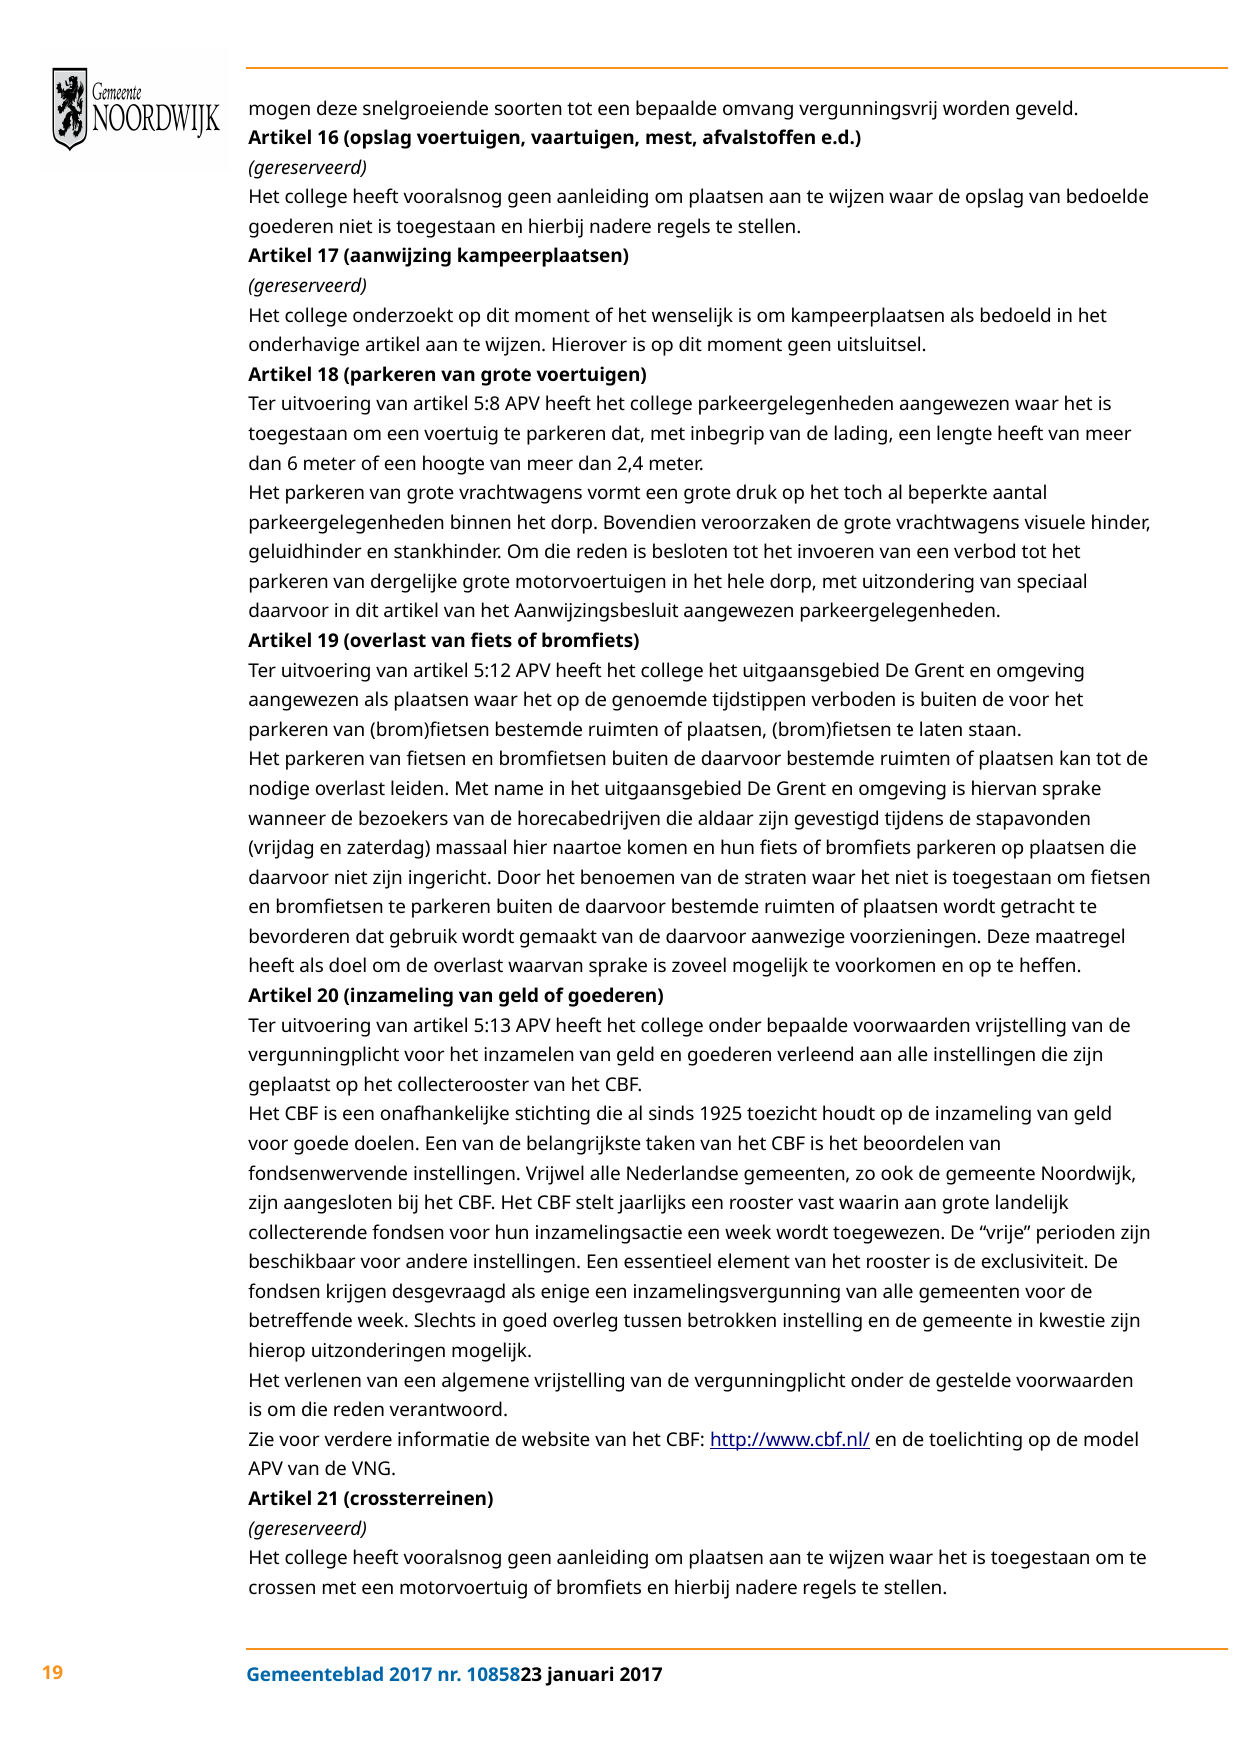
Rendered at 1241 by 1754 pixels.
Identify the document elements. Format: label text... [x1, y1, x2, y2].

text Het parkeren van grote vrachtwagens vormt een grote druk op het toch al beperkte aantal parkeergelegenheden binnen het dorp. Bovendien veroorzaken de grote vrachtwagens visuele hinder, geluidhinder en stankhinder. Om die reden is besloten tot het invoeren van een verbod tot het parkeren van dergelijke grote motorvoertuigen in het hele dorp, met uitzondering van speciaal daarvoor in dit artikel van het Aanwijzingsbesluit aangewezen parkeergelegenheden. [248, 479, 1152, 623]
text (gereserveerd) [248, 154, 1152, 180]
text (gereserveerd) [248, 1515, 1152, 1541]
text Artikel 16 (opslag voertuigen, vaartuigen, mest, afvalstoffen e.d.) [248, 124, 1152, 150]
text (gereserveerd) [248, 272, 1152, 298]
text Artikel 21 (crossterreinen) [248, 1485, 1152, 1511]
picture [41, 47, 231, 172]
text Het CBF is een onafhankelijke stichting die al sinds 1925 toezicht houdt op de inzameling van geld voor goede doelen. Een van de belangrijkste taken van het CBF is het beoordelen van fondsenwervende instellingen. Vrijwel alle Nederlandse gemeenten, zo ook de gemeente Noordwijk, zijn aangesloten bij het CBF. Het CBF stelt jaarlijks een rooster vast waarin aan grote landelijk collecterende fondsen voor hun inzamelingsactie een week wordt toegewezen. De “vrije” perioden zijn beschikbaar voor andere instellingen. Een essentieel element van het rooster is de exclusiviteit. De fondsen krijgen desgevraagd als enige een inzamelingsvergunning van alle gemeenten voor de betreffende week. Slechts in goed overleg tussen betrokken instelling en de gemeente in kwestie zijn hierop uitzonderingen mogelijk. [248, 1101, 1152, 1363]
text Artikel 18 (parkeren van grote voertuigen) [248, 361, 1152, 387]
text Het verlenen van een algemene vrijstelling van de vergunningplicht onder de gestelde voorwaarden is om die reden verantwoord. [248, 1367, 1152, 1422]
text Het college onderzoekt op dit moment of het wenselijk is om kampeerplaatsen als bedoeld in het onderhavige artikel aan te wijzen. Hierover is op dit moment geen uitsluitsel. [248, 302, 1152, 357]
text Ter uitvoering van artikel 5:13 APV heeft het college onder bepaalde voorwaarden vrijstelling van de vergunningplicht voor het inzamelen van geld en goederen verleend aan alle instellingen die zijn geplaatst op het collecterooster van het CBF. [248, 1012, 1152, 1097]
text Artikel 19 (overlast van fiets of bromfiets) [248, 627, 1152, 653]
text Ter uitvoering van artikel 5:12 APV heeft het college het uitgaansgebied De Grent en omgeving aangewezen als plaatsen waar het op de genoemde tijdstippen verboden is buiten de voor het parkeren van (brom)fietsen bestemde ruimten of plaatsen, (brom)fietsen te laten staan. [248, 657, 1152, 742]
text Zie voor verdere informatie de website van het CBF: http://www.cbf.nl/ en de toelichting op de model APV van de VNG. [248, 1426, 1152, 1481]
text Het college heeft vooralsnog geen aanleiding om plaatsen aan te wijzen waar het is toegestaan om te crossen met een motorvoertuig of bromfiets en hierbij nadere regels te stellen. [248, 1544, 1152, 1600]
text Artikel 20 (inzameling van geld of goederen) [248, 982, 1152, 1008]
text Het college heeft vooralsnog geen aanleiding om plaatsen aan te wijzen waar de opslag van bedoelde goederen niet is toegestaan en hierbij nadere regels te stellen. [248, 183, 1152, 239]
text Het parkeren van fietsen en bromfietsen buiten de daarvoor bestemde ruimten of plaatsen kan tot de nodige overlast leiden. Met name in het uitgaansgebied De Grent en omgeving is hiervan sprake wanneer de bezoekers van de horecabedrijven die aldaar zijn gevestigd tijdens de stapavonden (vrijdag en zaterdag) massaal hier naartoe komen en hun fiets of bromfiets parkeren op plaatsen die daarvoor niet zijn ingericht. Door het benoemen van de straten waar het niet is toegestaan om fietsen en bromfietsen te parkeren buiten de daarvoor bestemde ruimten of plaatsen wordt getracht te bevorderen dat gebruik wordt gemaakt van de daarvoor aanwezige voorzieningen. Deze maatregel heeft als doel om de overlast waarvan sprake is zoveel mogelijk te voorkomen en op te heffen. [248, 746, 1152, 978]
text Ter uitvoering van artikel 5:8 APV heeft het college parkeergelegenheden aangewezen waar het is toegestaan om een voertuig te parkeren dat, met inbegrip van de lading, een lengte heeft van meer dan 6 meter of een hoogte van meer dan 2,4 meter. [248, 391, 1152, 476]
text Artikel 17 (aanwijzing kampeerplaatsen) [248, 243, 1152, 268]
text mogen deze snelgroeiende soorten tot een bepaalde omvang vergunningsvrij worden geveld. [248, 95, 1152, 121]
